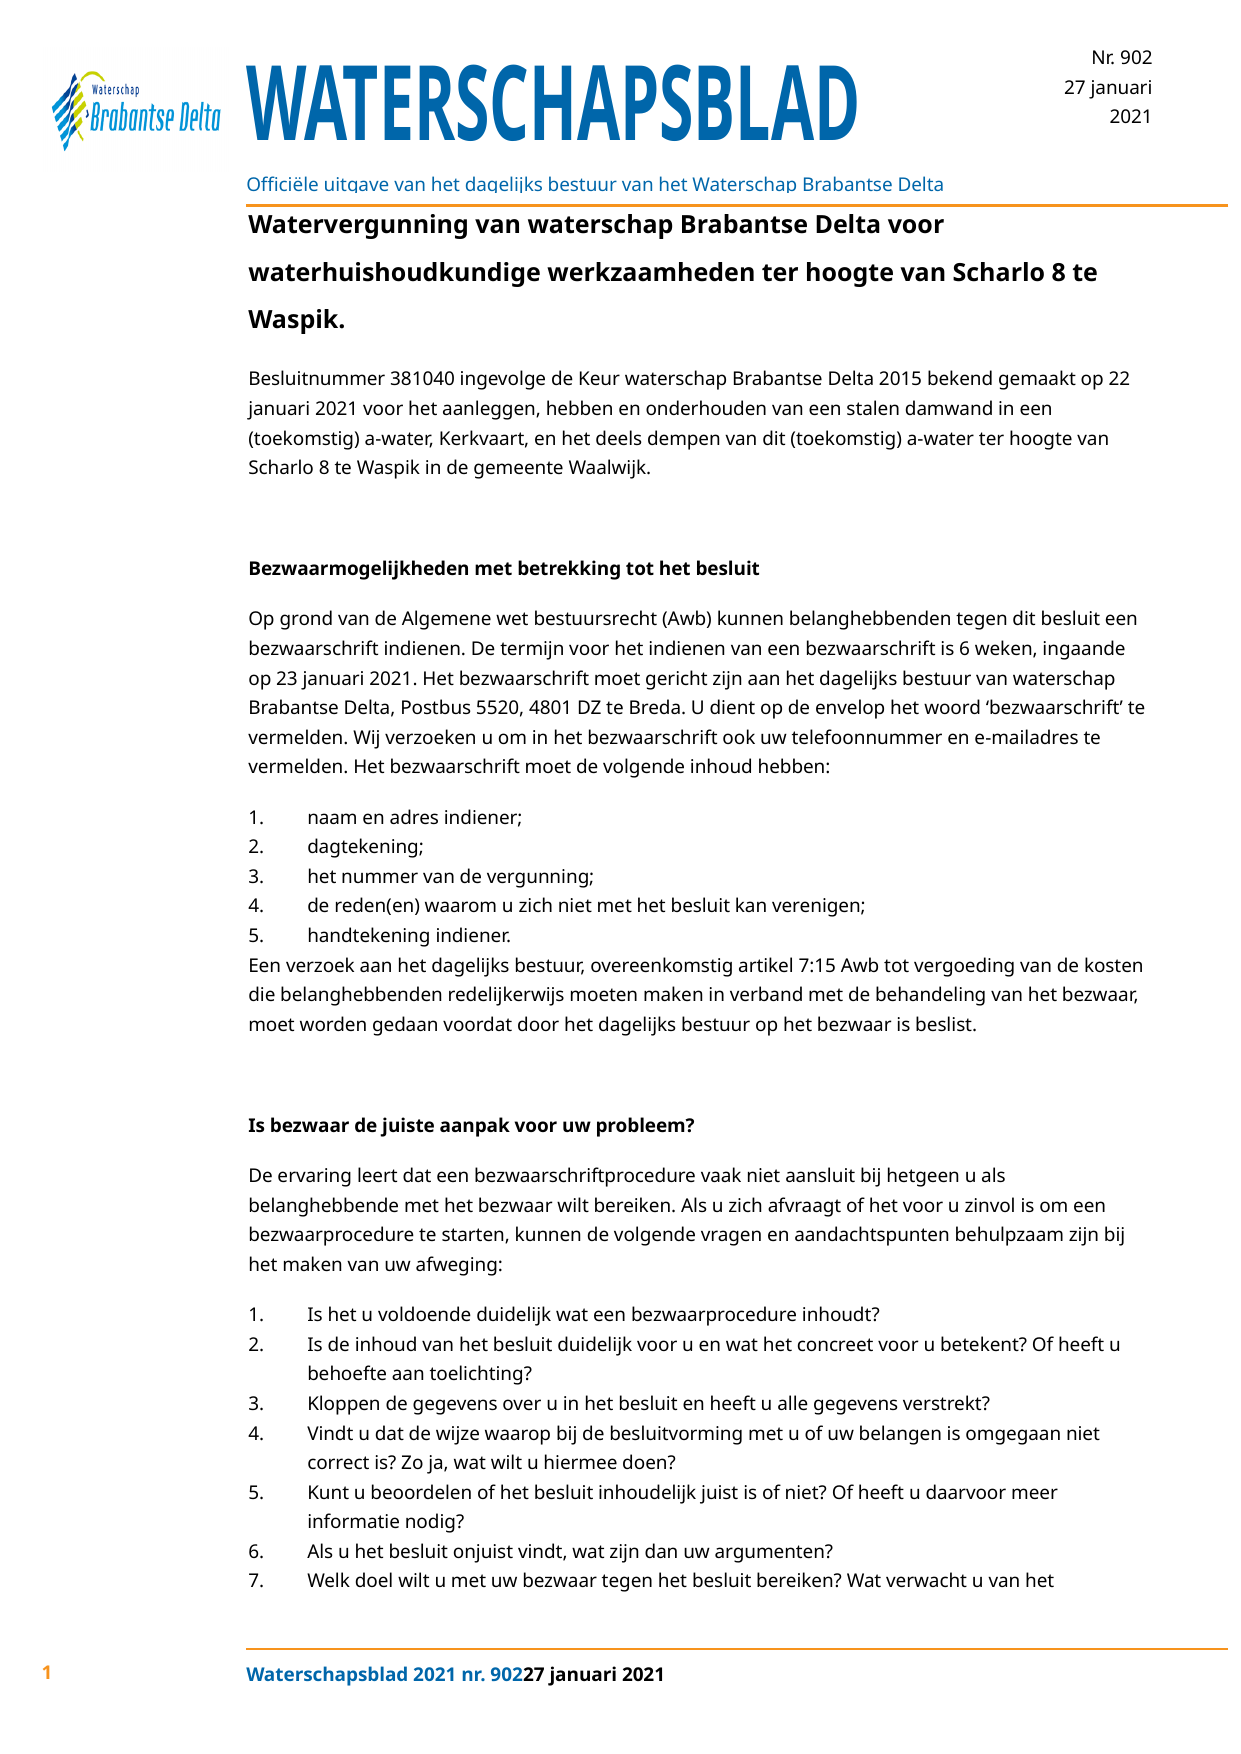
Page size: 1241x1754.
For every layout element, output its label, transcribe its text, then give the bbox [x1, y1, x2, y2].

list de reden(en) waarom u zich niet met het besluit kan verenigen; [248, 893, 1152, 918]
list Welk doel wilt u met uw bezwaar tegen het besluit bereiken? Wat verwacht u van het [248, 1568, 1152, 1593]
list handtekening indiener. [248, 922, 1152, 948]
list Is het u voldoende duidelijk wat een bezwaarprocedure inhoudt? [248, 1301, 1152, 1327]
text Een verzoek aan het dagelijks bestuur, overeenkomstig artikel 7:15 Awb tot vergoeding van de kosten die belanghebbenden redelijkerwijs moeten maken in verband met de behandeling van het bezwaar, moet worden gedaan voordat door het dagelijks bestuur op het bezwaar is beslist. [248, 952, 1152, 1037]
text De ervaring leert dat een bezwaarschriftprocedure vaak niet aansluit bij hetgeen u als belanghebbende met het bezwaar wilt bereiken. Als u zich afvraagt of het voor u zinvol is om een bezwaarprocedure te starten, kunnen de volgende vragen en aandachtspunten behulpzaam zijn bij het maken van uw afweging: [248, 1162, 1152, 1277]
text Watervergunning van waterschap Brabantse Delta voor waterhuishoudkundige werkzaamheden ter hoogte van Scharlo 8 te Waspik. [248, 207, 1152, 336]
list Als u het besluit onjuist vindt, wat zijn dan uw argumenten? [248, 1538, 1152, 1564]
text Bezwaarmogelijkheden met betrekking tot het besluit [248, 555, 1152, 581]
list dagtekening; [248, 833, 1152, 859]
list Vindt u dat de wijze waarop bij de besluitvorming met u of uw belangen is omgegaan niet correct is? Zo ja, wat wilt u hiermee doen? [248, 1420, 1152, 1475]
text Op grond van de Algemene wet bestuursrecht (Awb) kunnen belanghebbenden tegen dit besluit een bezwaarschrift indienen. De termijn voor het indienen van een bezwaarschrift is 6 weken, ingaande op 23 januari 2021. Het bezwaarschrift moet gericht zijn aan het dagelijks bestuur van waterschap Brabantse Delta, Postbus 5520, 4801 DZ te Breda. U dient op de envelop het woord ‘bezwaarschrift’ te vermelden. Wij verzoeken u om in het bezwaarschrift ook uw telefoonnummer en e‑mailadres te vermelden. Het bezwaarschrift moet de volgende inhoud hebben: [248, 606, 1152, 779]
picture [41, 47, 231, 172]
list het nummer van de vergunning; [248, 863, 1152, 889]
list Is de inhoud van het besluit duidelijk voor u en wat het concreet voor u betekent? Of heeft u behoefte aan toelichting? [248, 1331, 1152, 1386]
text Besluitnummer 381040 ingevolge de Keur waterschap Brabantse Delta 2015 bekend gemaakt op 22 januari 2021 voor het aanleggen, hebben en onderhouden van een stalen damwand in een (toekomstig) a-water, Kerkvaart, en het deels dempen van dit (toekomstig) a-water ter hoogte van Scharlo 8 te Waspik in de gemeente Waalwijk. [248, 366, 1152, 480]
list naam en adres indiener; [248, 804, 1152, 829]
text Is bezwaar de juiste aanpak voor uw probleem? [248, 1112, 1152, 1137]
list Kunt u beoordelen of het besluit inhoudelijk juist is of niet? Of heeft u daarvoor meer informatie nodig? [248, 1479, 1152, 1534]
list Kloppen de gegevens over u in het besluit en heeft u alle gegevens verstrekt? [248, 1390, 1152, 1416]
